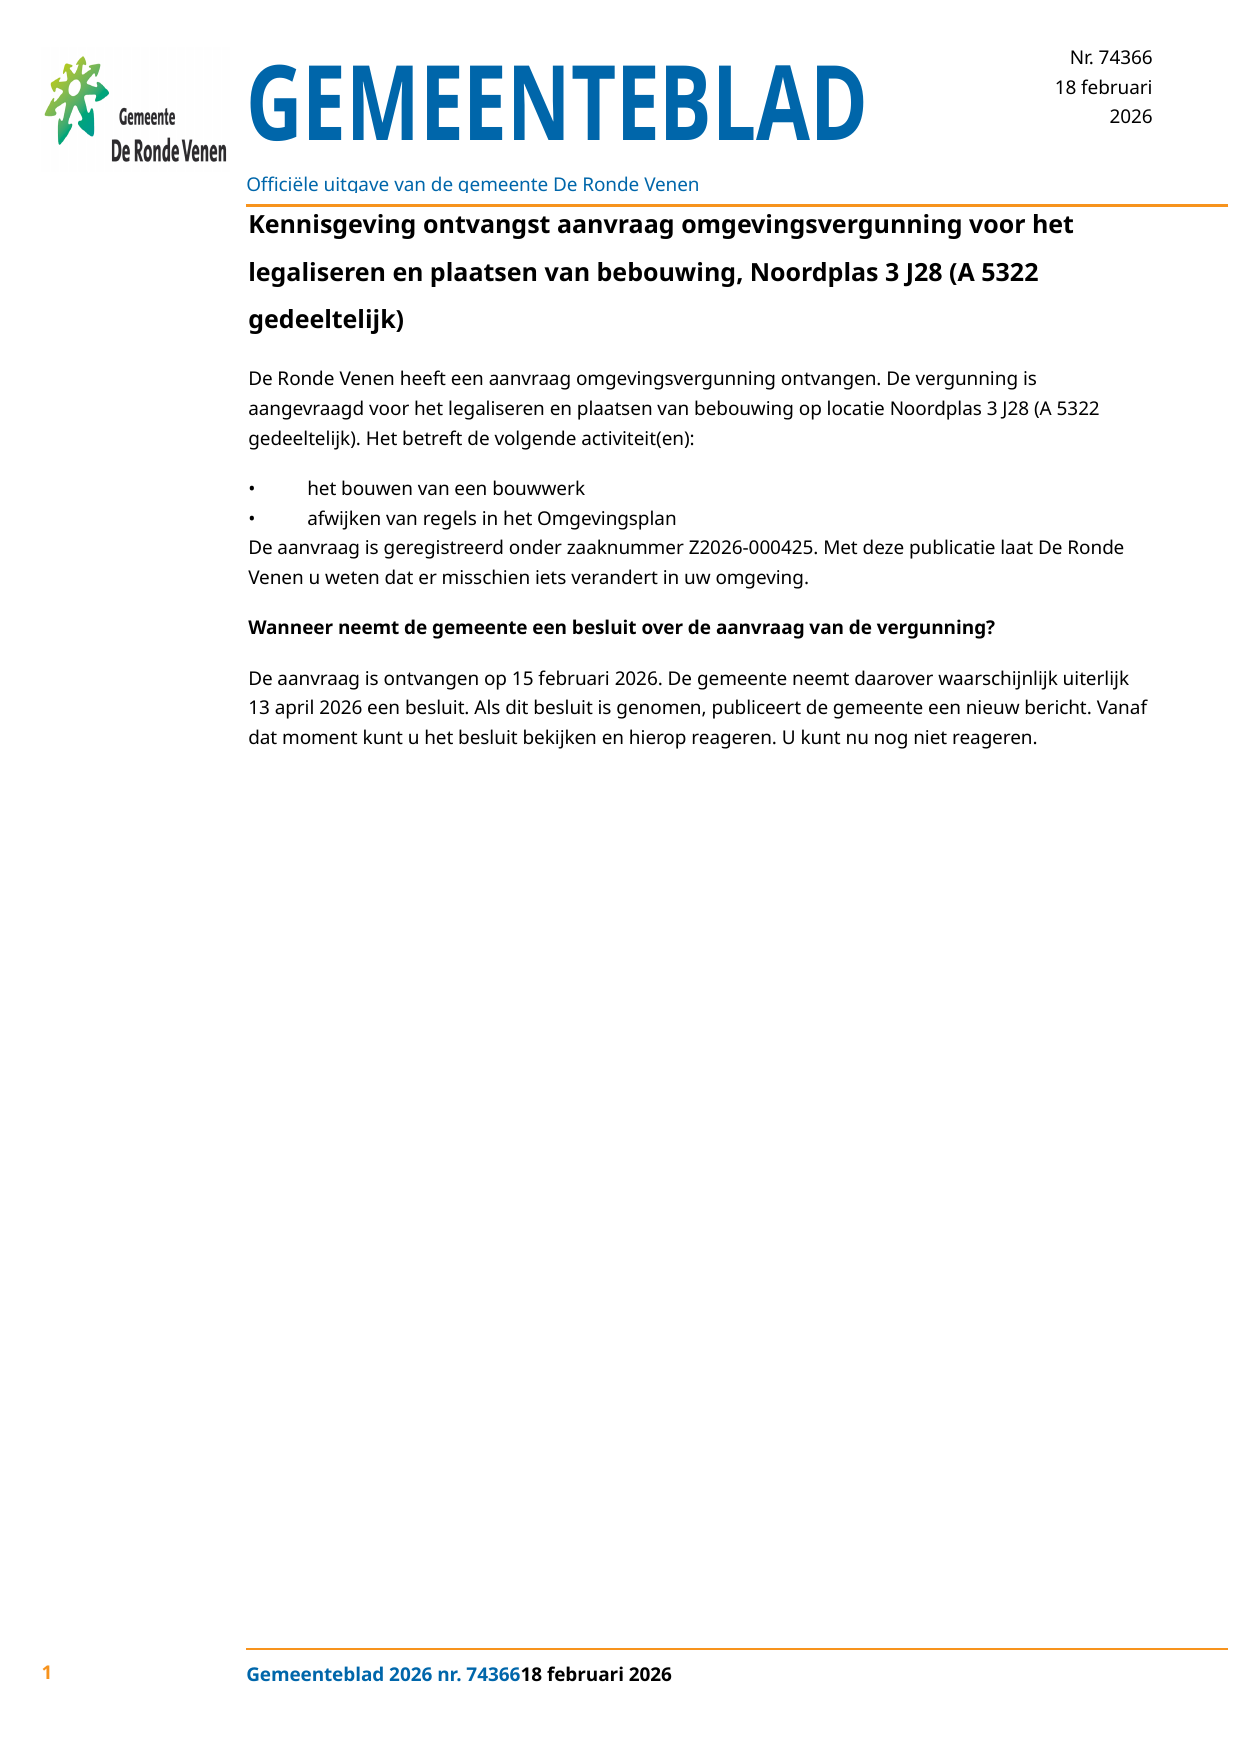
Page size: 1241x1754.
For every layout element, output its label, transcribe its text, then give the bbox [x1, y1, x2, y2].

text De Ronde Venen heeft een aanvraag omgevingsvergunning ontvangen. De vergunning is aangevraagd voor het legaliseren en plaatsen van bebouwing op locatie Noordplas 3 J28 (A 5322 gedeeltelijk). Het betreft de volgende activiteit(en): [248, 366, 1152, 450]
list afwijken van regels in het Omgevingsplan [248, 505, 1152, 530]
text Kennisgeving ontvangst aanvraag omgevingsvergunning voor het legaliseren en plaatsen van bebouwing, Noordplas 3 J28 (A 5322 gedeeltelijk) [248, 207, 1152, 336]
picture [41, 47, 231, 172]
text Wanneer neemt de gemeente een besluit over de aanvraag van de vergunning? [248, 614, 1152, 640]
list het bouwen van een bouwwerk [248, 475, 1152, 501]
text De aanvraag is geregistreerd onder zaaknummer Z2026-000425. Met deze publicatie laat De Ronde Venen u weten dat er misschien iets verandert in uw omgeving. [248, 534, 1152, 589]
text De aanvraag is ontvangen op 15 februari 2026. De gemeente neemt daarover waarschijnlijk uiterlijk 13 april 2026 een besluit. Als dit besluit is genomen, publiceert de gemeente een nieuw bericht. Vanaf dat moment kunt u het besluit bekijken en hierop reageren. U kunt nu nog niet reageren. [248, 665, 1152, 749]
